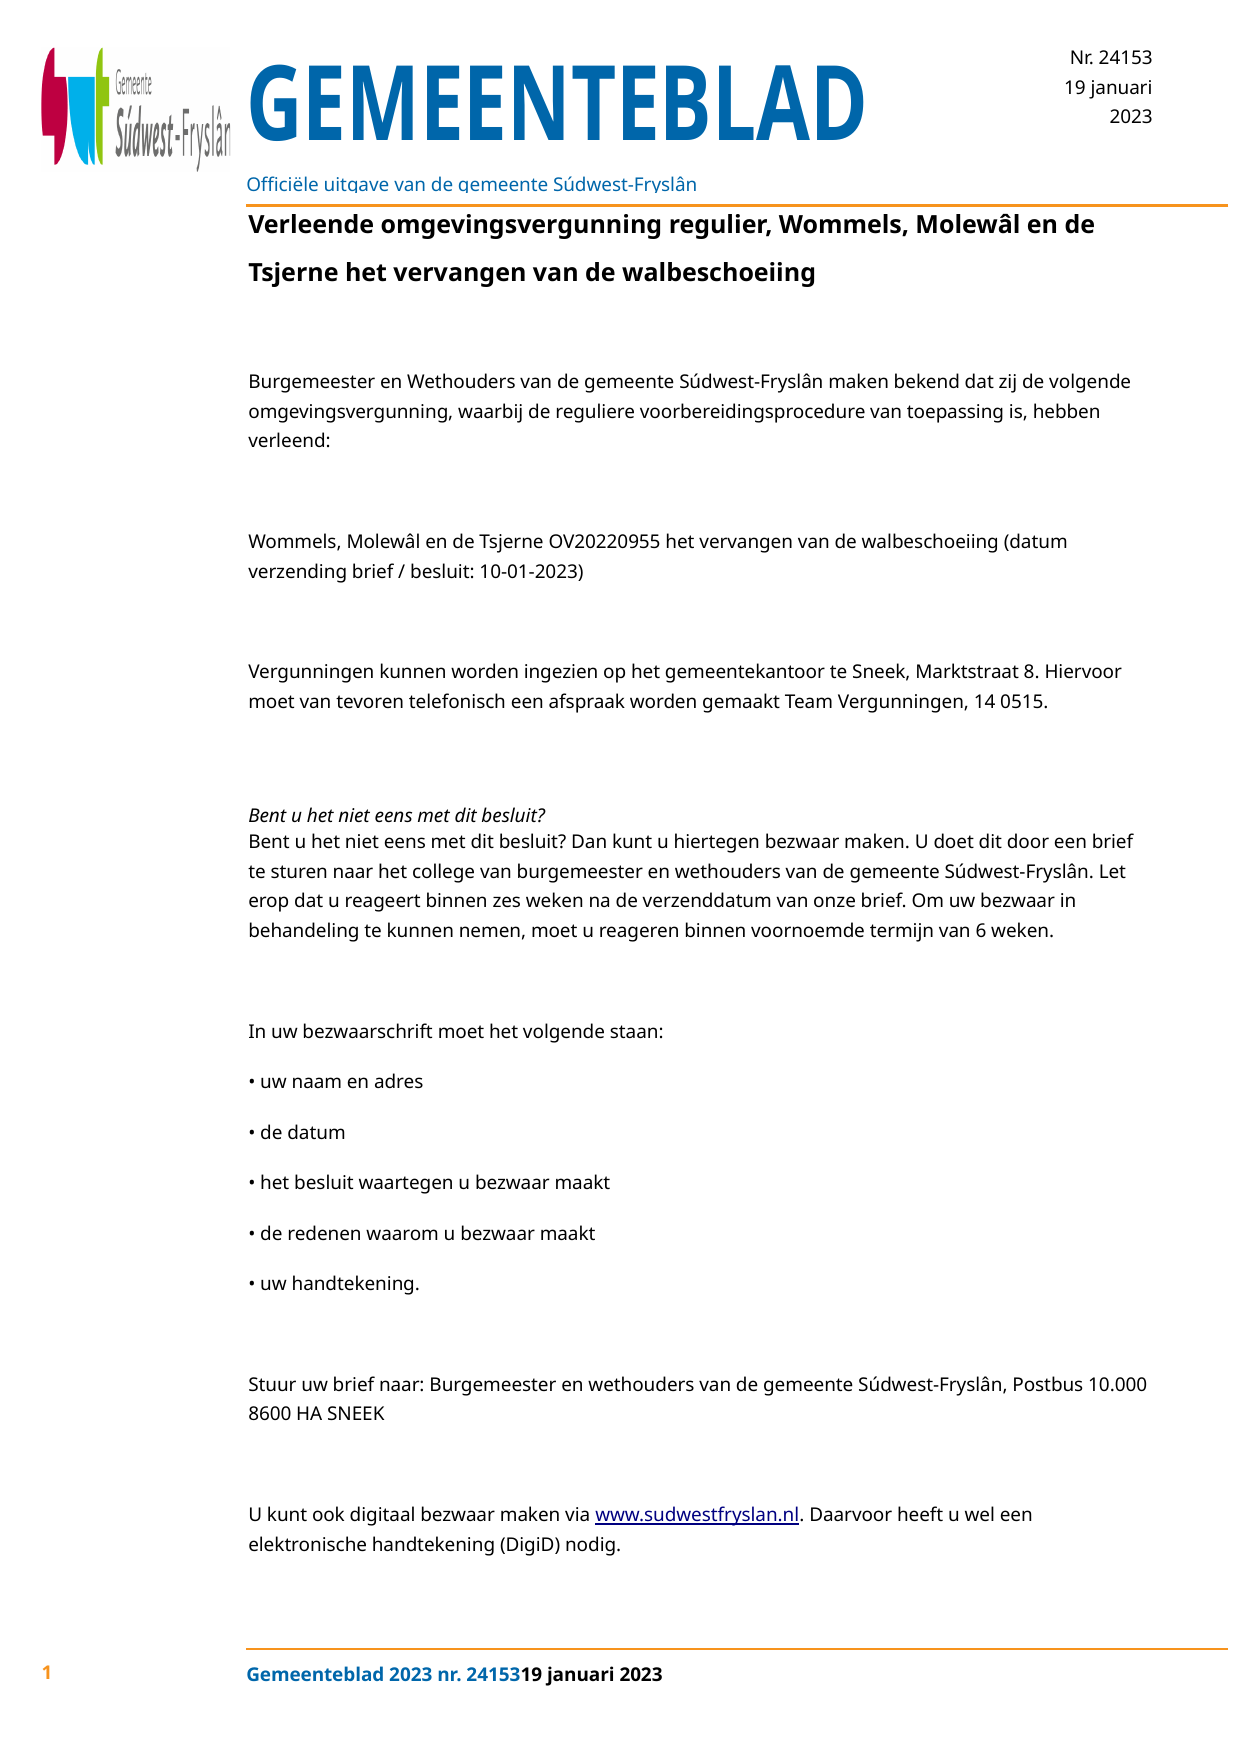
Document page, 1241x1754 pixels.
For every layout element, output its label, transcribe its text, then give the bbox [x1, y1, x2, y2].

text • uw naam en adres [248, 1068, 1152, 1094]
picture [41, 47, 231, 172]
text • uw handtekening. [248, 1270, 1152, 1296]
text In uw bezwaarschrift moet het volgende staan: [248, 1018, 1152, 1044]
text Stuur uw brief naar: Burgemeester en wethouders van de gemeente Súdwest-Fryslân, Postbus 10.000 8600 HA SNEEK [248, 1371, 1152, 1426]
text Bent u het niet eens met dit besluit? [248, 803, 1152, 828]
text Burgemeester en Wethouders van de gemeente Súdwest-Fryslân maken bekend dat zij de volgende omgevingsvergunning, waarbij de reguliere voorbereidingsprocedure van toepassing is, hebben verleend: [248, 368, 1152, 453]
text U kunt ook digitaal bezwaar maken via www.sudwestfryslan.nl. Daarvoor heeft u wel een elektronische handtekening (DigiD) nodig. [248, 1501, 1152, 1557]
text Verleende omgevingsvergunning regulier, Wommels, Molewâl en de Tsjerne het vervangen van de walbeschoeiing [248, 207, 1152, 288]
text Bent u het niet eens met dit besluit? Dan kunt u hiertegen bezwaar maken. U doet dit door een brief te sturen naar het college van burgemeester en wethouders van de gemeente Súdwest-Fryslân. Let erop dat u reageert binnen zes weken na de verzenddatum van onze brief. Om uw bezwaar in behandeling te kunnen nemen, moet u reageren binnen voornoemde termijn van 6 weken. [248, 828, 1152, 943]
text Vergunningen kunnen worden ingezien op het gemeentekantoor te Sneek, Marktstraat 8. Hiervoor moet van tevoren telefonisch een afspraak worden gemaakt Team Vergunningen, 14 0515. [248, 659, 1152, 714]
text • de redenen waarom u bezwaar maakt [248, 1220, 1152, 1245]
text Wommels, Molewâl en de Tsjerne OV20220955 het vervangen van de walbeschoeiing (datum verzending brief / besluit: 10-01-2023) [248, 528, 1152, 584]
text • het besluit waartegen u bezwaar maakt [248, 1169, 1152, 1195]
text • de datum [248, 1119, 1152, 1144]
